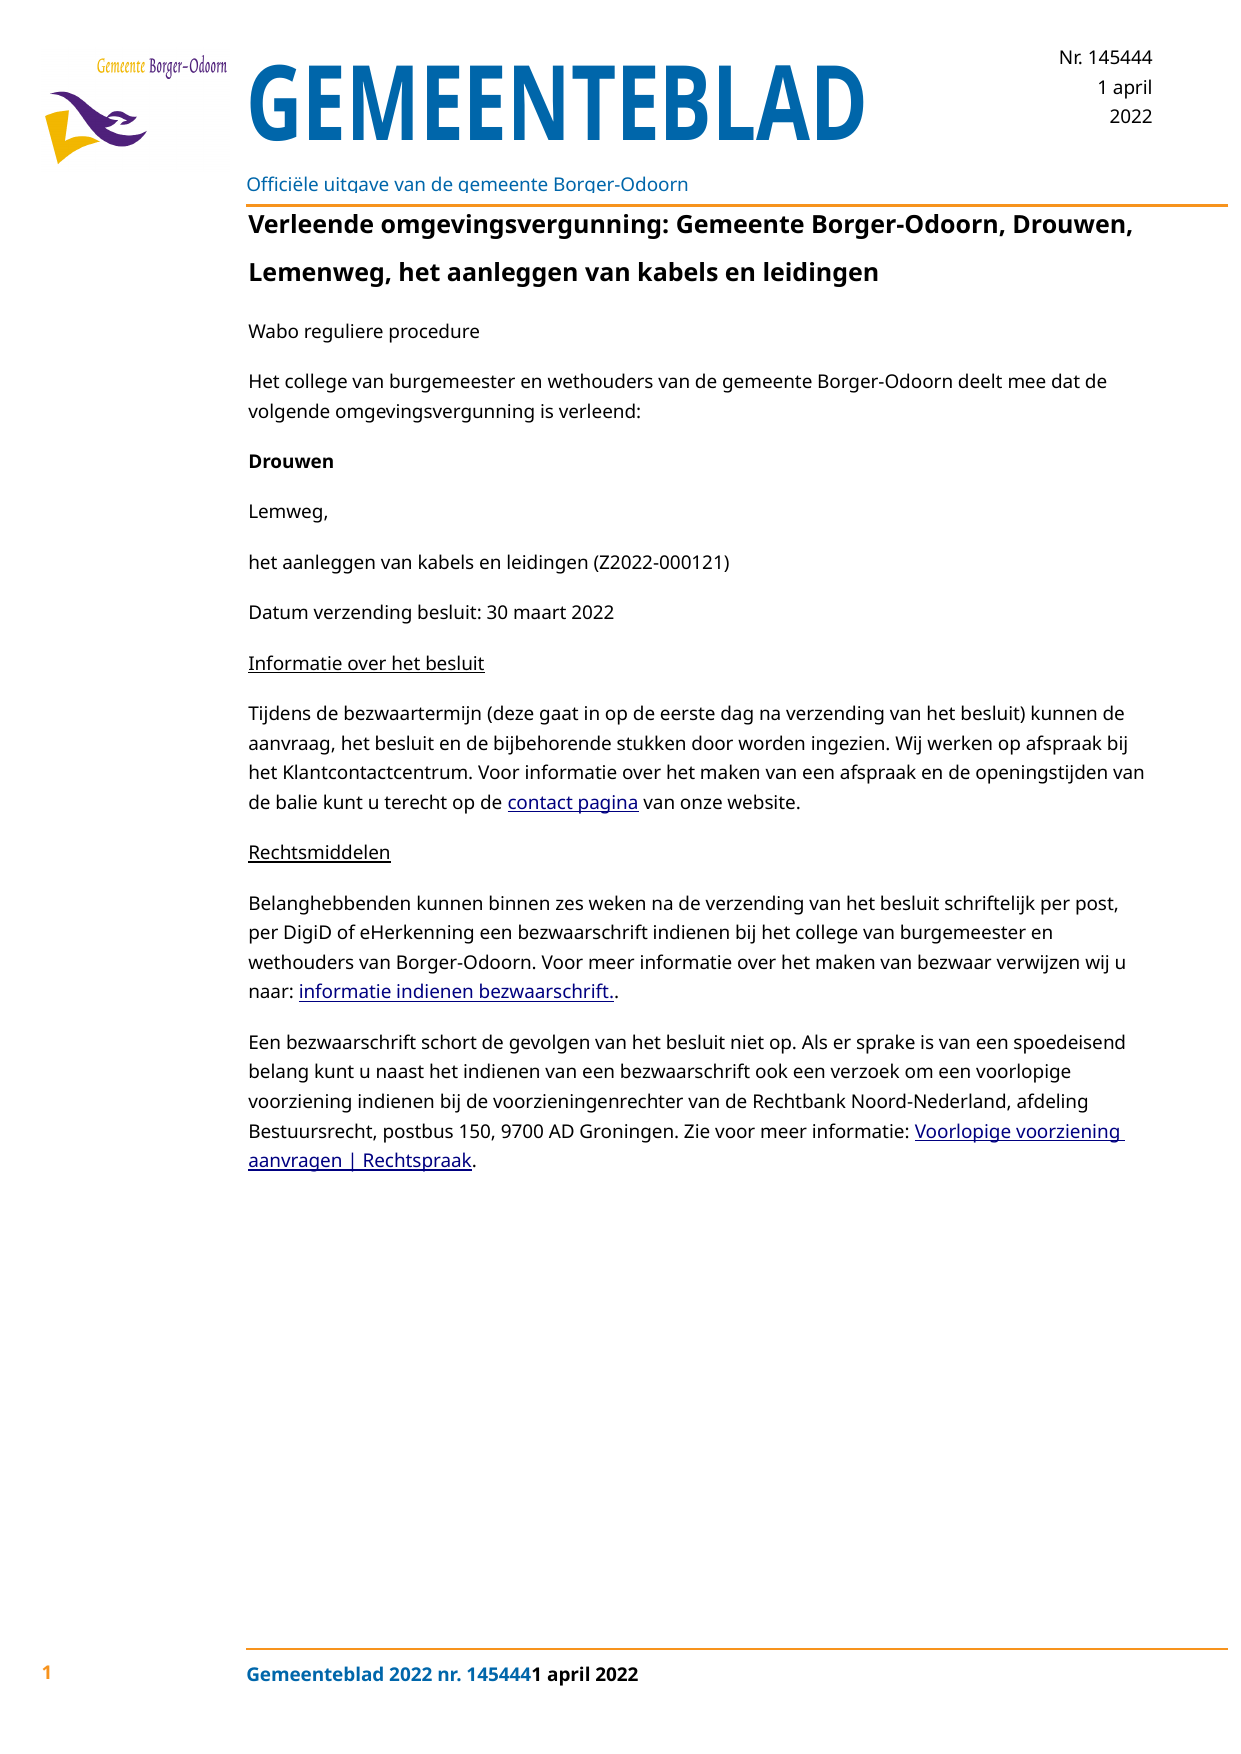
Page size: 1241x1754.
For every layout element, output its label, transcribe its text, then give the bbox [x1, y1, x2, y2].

text Het college van burgemeester en wethouders van de gemeente Borger-Odoorn deelt mee dat de volgende omgevingsvergunning is verleend: [248, 368, 1152, 424]
text Een bezwaarschrift schort de gevolgen van het besluit niet op. Als er sprake is van een spoedeisend belang kunt u naast het indienen van een bezwaarschrift ook een verzoek om een voorlopige voorziening indienen bij de voorzieningenrechter van de Rechtbank Noord-Nederland, afdeling Bestuursrecht, postbus 150, 9700 AD Groningen. Zie voor meer informatie: Voorlopige voorziening aanvragen | Rechtspraak. [248, 1029, 1152, 1173]
text Lemweg, [248, 499, 1152, 524]
picture [41, 47, 231, 172]
text Verleende omgevingsvergunning: Gemeente Borger-Odoorn, Drouwen, Lemenweg, het aanleggen van kabels en leidingen [248, 207, 1152, 288]
text Rechtsmiddelen [248, 839, 1152, 865]
text Tijdens de bezwaartermijn (deze gaat in op de eerste dag na verzending van het besluit) kunnen de aanvraag, het besluit en de bijbehorende stukken door worden ingezien. Wij werken op afspraak bij het Klantcontactcentrum. Voor informatie over het maken van een afspraak en de openingstijden van de balie kunt u terecht op de contact pagina van onze website. [248, 700, 1152, 815]
text Datum verzending besluit: 30 maart 2022 [248, 599, 1152, 625]
text Informatie over het besluit [248, 650, 1152, 676]
text Belanghebbenden kunnen binnen zes weken na de verzending van het besluit schriftelijk per post, per DigiD of eHerkenning een bezwaarschrift indienen bij het college van burgemeester en wethouders van Borger-Odoorn. Voor meer informatie over het maken van bezwaar verwijzen wij u naar: informatie indienen bezwaarschrift.. [248, 890, 1152, 1004]
text Drouwen [248, 448, 1152, 474]
text Wabo reguliere procedure [248, 318, 1152, 344]
text het aanleggen van kabels en leidingen (Z2022-000121) [248, 549, 1152, 575]
